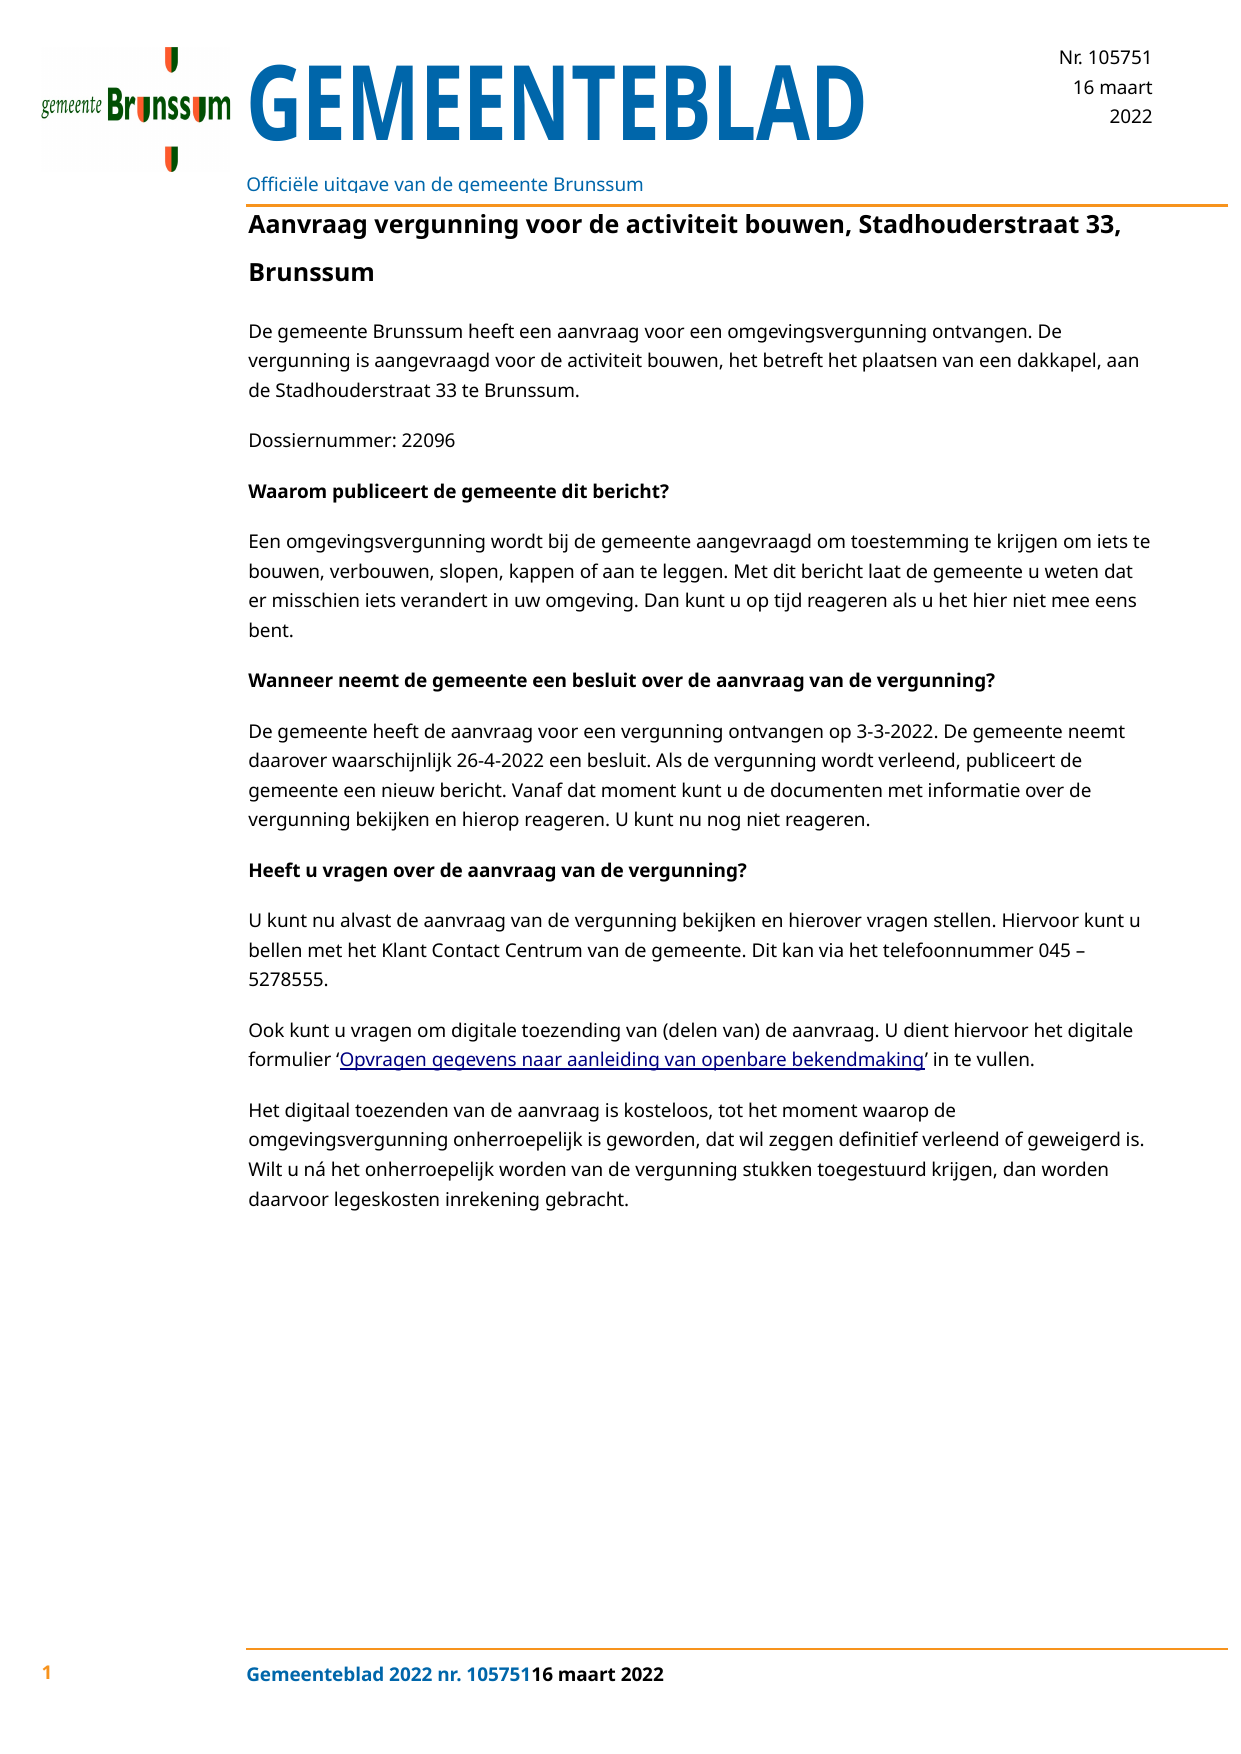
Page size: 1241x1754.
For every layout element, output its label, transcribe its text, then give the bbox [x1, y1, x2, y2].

text De gemeente Brunssum heeft een aanvraag voor een omgevingsvergunning ontvangen. De vergunning is aangevraagd voor de activiteit bouwen, het betreft het plaatsen van een dakkapel, aan de Stadhouderstraat 33 te Brunssum. [248, 318, 1152, 403]
text Heeft u vragen over de aanvraag van de vergunning? [248, 857, 1152, 883]
text Wanneer neemt de gemeente een besluit over de aanvraag van de vergunning? [248, 667, 1152, 693]
text Een omgevingsvergunning wordt bij de gemeente aangevraagd om toestemming te krijgen om iets te bouwen, verbouwen, slopen, kappen of aan te leggen. Met dit bericht laat de gemeente u weten dat er misschien iets verandert in uw omgeving. Dan kunt u op tijd reageren als u het hier niet mee eens bent. [248, 528, 1152, 643]
text De gemeente heeft de aanvraag voor een vergunning ontvangen op 3-3-2022. De gemeente neemt daarover waarschijnlijk 26-4-2022 een besluit. Als de vergunning wordt verleend, publiceert de gemeente een nieuw bericht. Vanaf dat moment kunt u de documenten met informatie over de vergunning bekijken en hierop reageren. U kunt nu nog niet reageren. [248, 718, 1152, 832]
text Ook kunt u vragen om digitale toezending van (delen van) de aanvraag. U dient hiervoor het digitale formulier ‘Opvragen gegevens naar aanleiding van openbare bekendmaking’ in te vullen. [248, 1017, 1152, 1072]
picture [41, 47, 231, 172]
text U kunt nu alvast de aanvraag van de vergunning bekijken en hierover vragen stellen. Hiervoor kunt u bellen met het Klant Contact Centrum van de gemeente. Dit kan via het telefoonnummer 045 – 5278555. [248, 907, 1152, 992]
text Dossiernummer: 22096 [248, 427, 1152, 453]
text Aanvraag vergunning voor de activiteit bouwen, Stadhouderstraat 33, Brunssum [248, 207, 1152, 288]
text Het digitaal toezenden van de aanvraag is kosteloos, tot het moment waarop de omgevingsvergunning onherroepelijk is geworden, dat wil zeggen definitief verleend of geweigerd is. Wilt u ná het onherroepelijk worden van de vergunning stukken toegestuurd krijgen, dan worden daarvoor legeskosten inrekening gebracht. [248, 1097, 1152, 1212]
text Waarom publiceert de gemeente dit bericht? [248, 478, 1152, 504]
